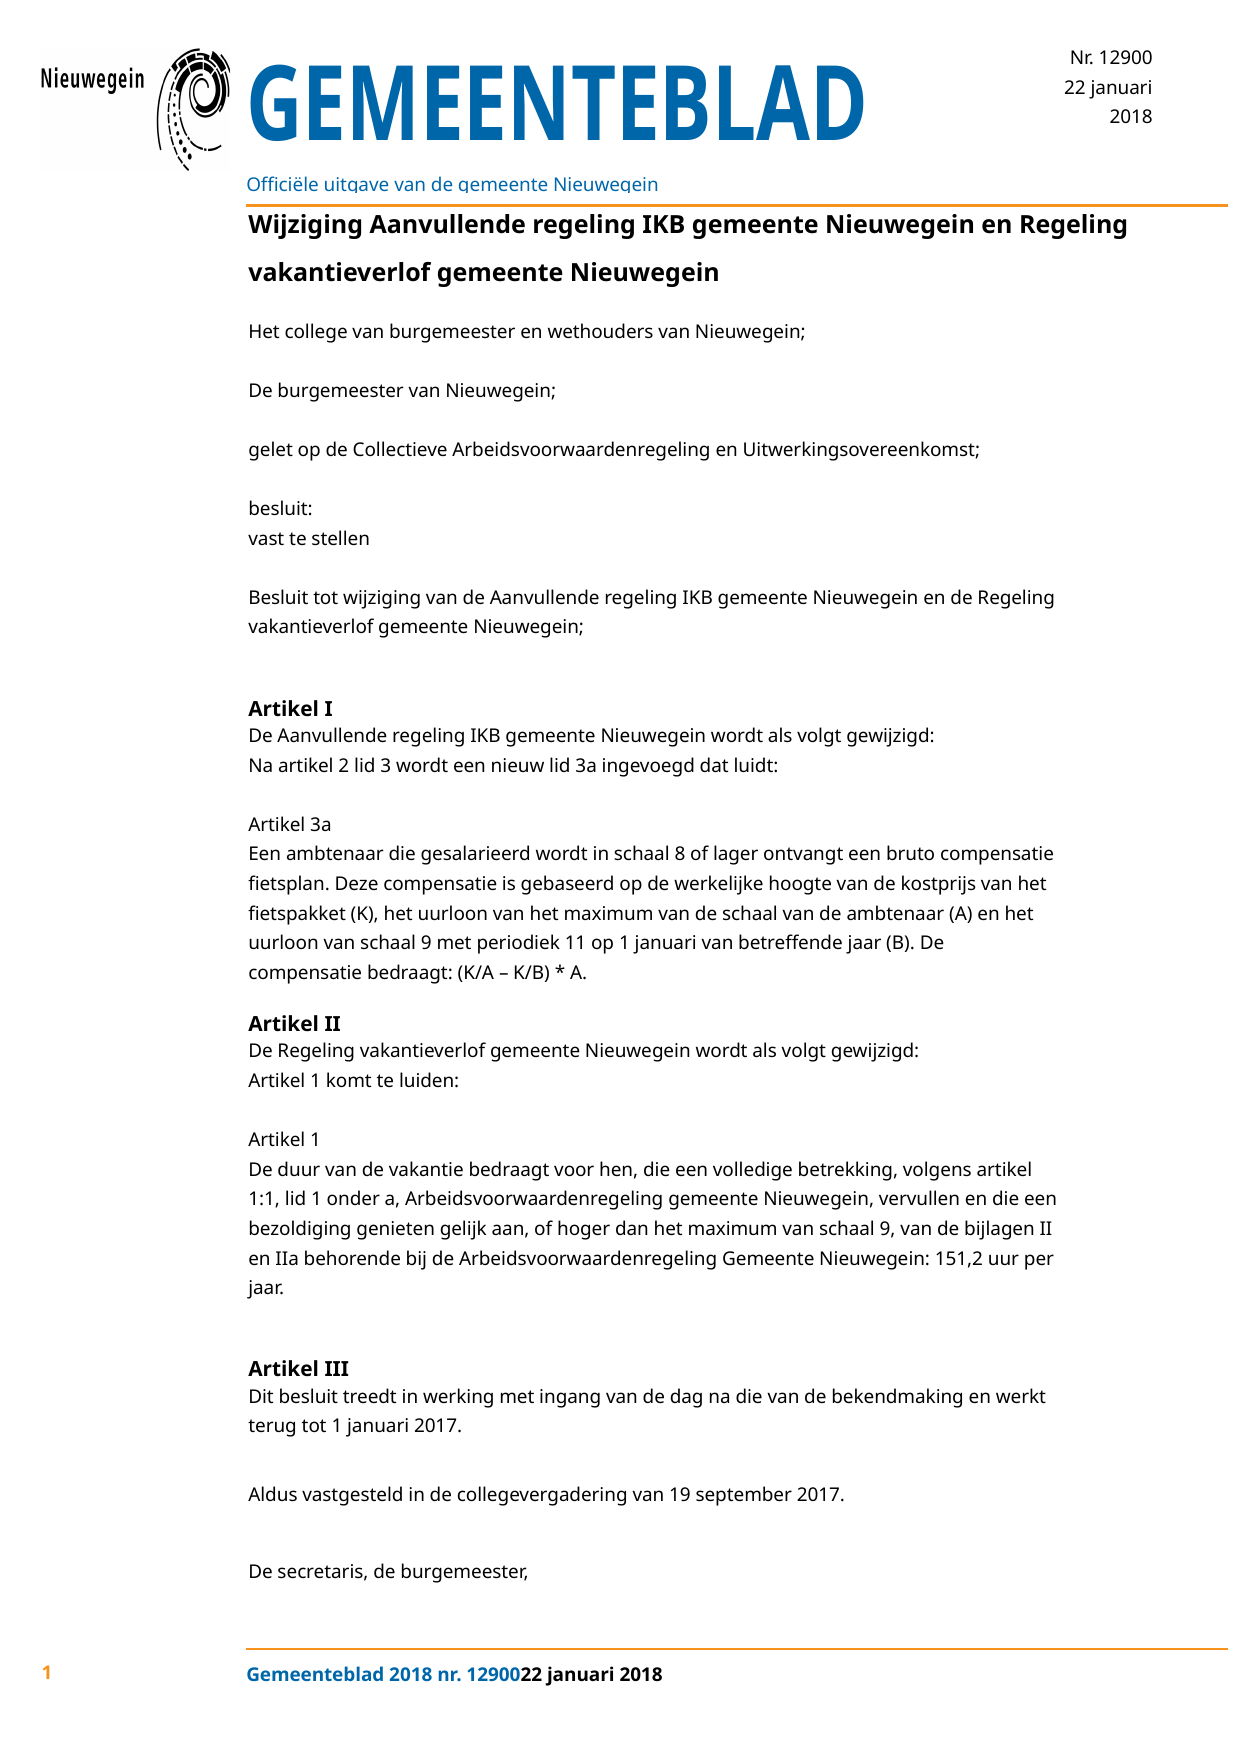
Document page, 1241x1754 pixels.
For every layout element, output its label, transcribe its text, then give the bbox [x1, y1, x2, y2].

text Artikel 1 [248, 1126, 1152, 1152]
text 1:1, lid 1 onder a, Arbeidsvoorwaardenregeling gemeente Nieuwegein, vervullen en die een [248, 1186, 1152, 1211]
text De Regeling vakantieverlof gemeente Nieuwegein wordt als volgt gewijzigd: [248, 1038, 1152, 1063]
text Artikel 3a [248, 811, 1152, 837]
text Artikel I [248, 694, 1152, 722]
text vast te stellen [248, 525, 1152, 551]
text besluit: [248, 495, 1152, 521]
text Dit besluit treedt in werking met ingang van de dag na die van de bekendmaking en werkt [248, 1383, 1152, 1408]
text De duur van de vakantie bedraagt voor hen, die een volledige betrekking, volgens artikel [248, 1156, 1152, 1182]
text Besluit tot wijziging van de Aanvullende regeling IKB gemeente Nieuwegein en de Regeling vakantieverlof gemeente Nieuwegein; [248, 584, 1152, 639]
text fietsplan. Deze compensatie is gebaseerd op de werkelijke hoogte van de kostprijs van het [248, 870, 1152, 896]
picture [41, 47, 231, 172]
text terug tot 1 januari 2017. [248, 1412, 1152, 1438]
text De Aanvullende regeling IKB gemeente Nieuwegein wordt als volgt gewijzigd: [248, 722, 1152, 748]
text De secretaris, de burgemeester, [248, 1558, 1152, 1584]
text Aldus vastgesteld in de collegevergadering van 19 september 2017. [248, 1481, 1152, 1507]
text Het college van burgemeester en wethouders van Nieuwegein; [248, 318, 1152, 344]
text compensatie bedraagt: (K/A – K/B) * A. [248, 959, 1152, 984]
text Artikel 1 komt te luiden: [248, 1067, 1152, 1093]
text jaar. [248, 1274, 1152, 1300]
text uurloon van schaal 9 met periodiek 11 op 1 januari van betreffende jaar (B). De [248, 929, 1152, 955]
text en IIa behorende bij de Arbeidsvoorwaardenregeling Gemeente Nieuwegein: 151,2 uur per [248, 1245, 1152, 1271]
text Na artikel 2 lid 3 wordt een nieuw lid 3a ingevoegd dat luidt: [248, 752, 1152, 777]
text De burgemeester van Nieuwegein; [248, 377, 1152, 403]
text Artikel III [248, 1354, 1152, 1383]
text fietspakket (K), het uurloon van het maximum van de schaal van de ambtenaar (A) en het [248, 900, 1152, 925]
text gelet op de Collectieve Arbeidsvoorwaardenregeling en Uitwerkingsovereenkomst; [248, 436, 1152, 462]
text bezoldiging genieten gelijk aan, of hoger dan het maximum van schaal 9, van de bijlagen II [248, 1215, 1152, 1241]
text Artikel II [248, 1009, 1152, 1038]
text Een ambtenaar die gesalarieerd wordt in schaal 8 of lager ontvangt een bruto compensatie [248, 841, 1152, 866]
text Wijziging Aanvullende regeling IKB gemeente Nieuwegein en Regeling vakantieverlof gemeente Nieuwegein [248, 207, 1152, 288]
